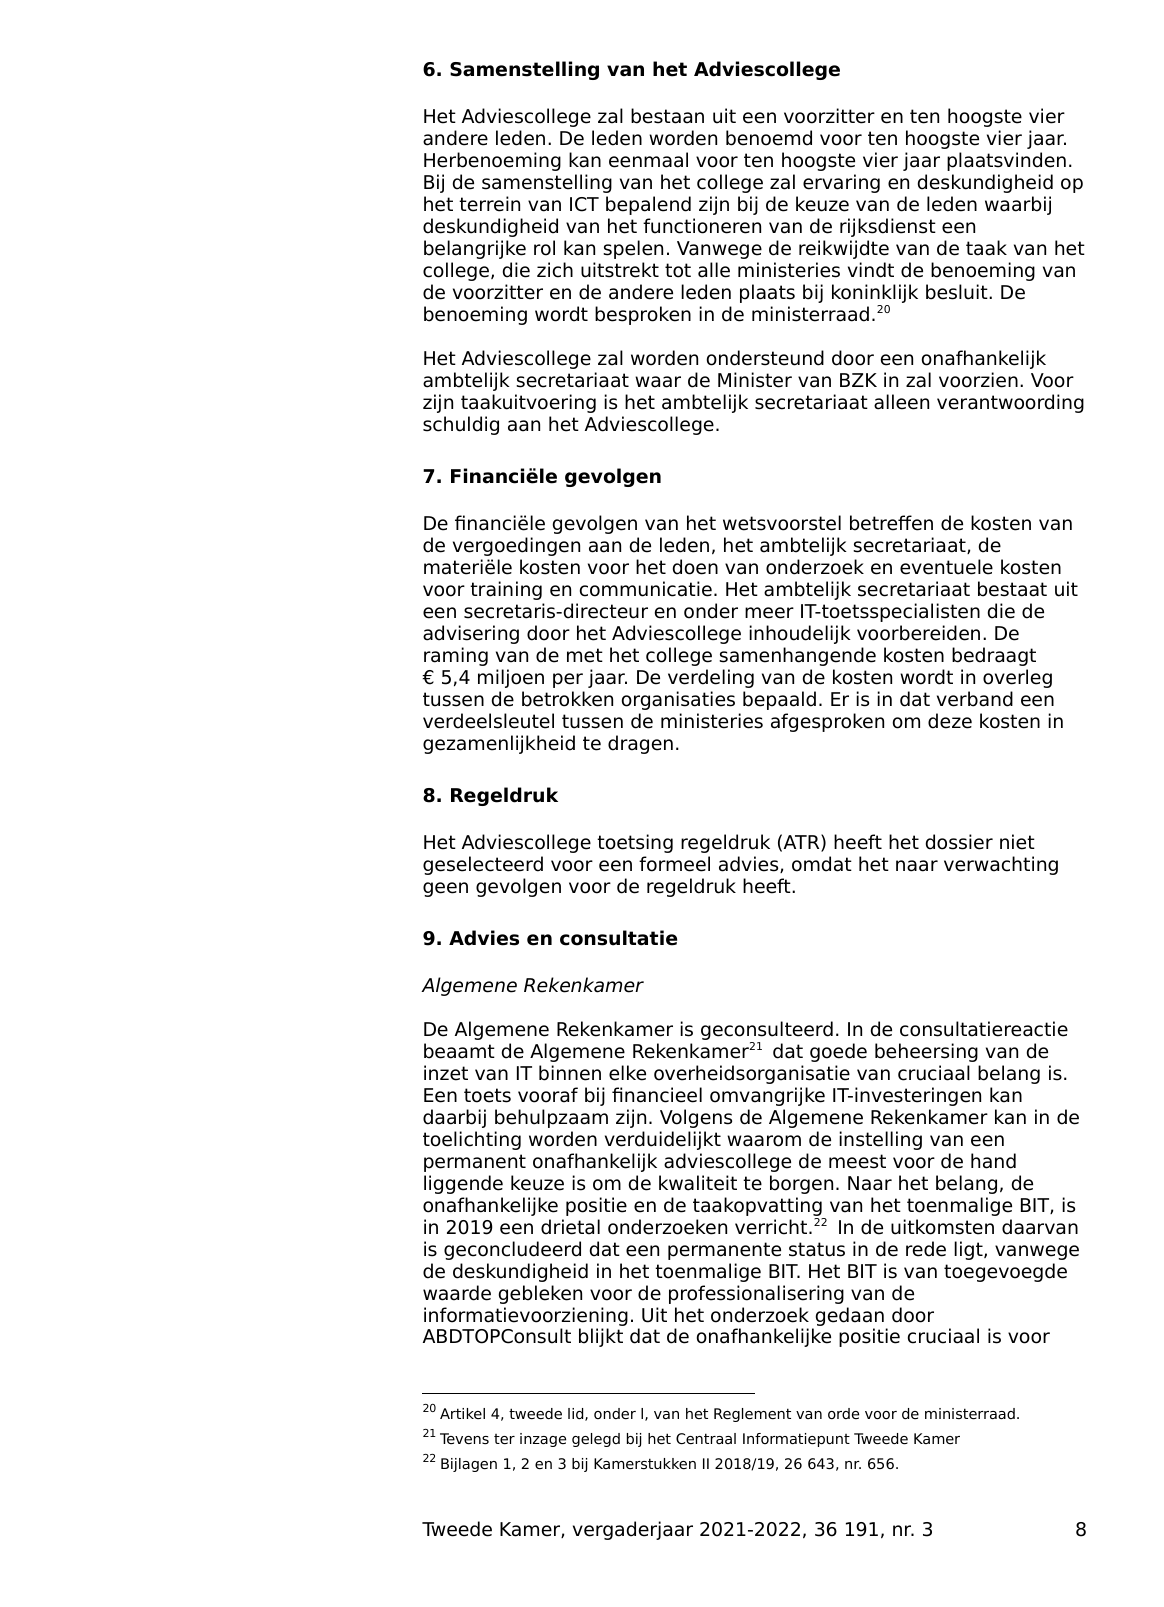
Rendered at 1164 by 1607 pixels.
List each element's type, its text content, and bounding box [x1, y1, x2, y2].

text Bijlagen 1, 2 en 3 bij Kamerstukken II 2018/19, 26 643, nr. 656. [422, 1452, 1087, 1474]
text Het Adviescollege zal worden ondersteund door een onafhankelijk ambtelijk secretariaat waar de Minister van BZK in zal voorzien. Voor zijn taakuitvoering is het ambtelijk secretariaat alleen verantwoording schuldig aan het Adviescollege. [422, 348, 1087, 436]
subtitle Algemene Rekenkamer [422, 974, 1087, 997]
text Het Adviescollege toetsing regeldruk (ATR) heeft het dossier niet geselecteerd voor een formeel advies, omdat het naar verwachting geen gevolgen voor de regeldruk heeft. [422, 832, 1087, 898]
text Artikel 4, tweede lid, onder l, van het Reglement van orde voor de ministerraad. [422, 1402, 1087, 1424]
subtitle 8. Regeldruk [422, 785, 1087, 807]
subtitle 6. Samenstelling van het Adviescollege [422, 59, 1087, 81]
subtitle 9. Advies en consultatie [422, 928, 1087, 949]
subtitle 7. Financiële gevolgen [422, 466, 1087, 488]
text Tevens ter inzage gelegd bij het Centraal Informatiepunt Tweede Kamer [422, 1427, 1087, 1449]
text De financiële gevolgen van het wetsvoorstel betreffen de kosten van de vergoedingen aan de leden, het ambtelijk secretariaat, de materiële kosten voor het doen van onderzoek en eventuele kosten voor training en communicatie. Het ambtelijk secretariaat bestaat uit een secretaris-directeur en onder meer IT-toetsspecialisten die de advisering door het Adviescollege inhoudelijk voorbereiden. De raming van de met het college samenhangende kosten bedraagt € 5,4 miljoen per jaar. De verdeling van de kosten wordt in overleg tussen de betrokken organisaties bepaald. Er is in dat verband een verdeelsleutel tussen de ministeries afgesproken om deze kosten in gezamenlijkheid te dragen. [422, 513, 1087, 755]
text Het Adviescollege zal bestaan uit een voorzitter en ten hoogste vier andere leden. De leden worden benoemd voor ten hoogste vier jaar. Herbenoeming kan eenmaal voor ten hoogste vier jaar plaatsvinden. Bij de samenstelling van het college zal ervaring en deskundigheid op het terrein van ICT bepalend zijn bij de keuze van de leden waarbij deskundigheid van het functioneren van de rijksdienst een belangrijke rol kan spelen. Vanwege de reikwijdte van de taak van het college, die zich uitstrekt tot alle ministeries vindt de benoeming van de voorzitter en de andere leden plaats bij koninklijk besluit. De benoeming wordt besproken in de ministerraad. [422, 106, 1087, 326]
text De Algemene Rekenkamer is geconsulteerd. In de consultatiereactie beaamt de Algemene Rekenkamer dat goede beheersing van de inzet van IT binnen elke overheidsorganisatie van cruciaal belang is. Een toets vooraf bij financieel omvangrijke IT-investeringen kan daarbij behulpzaam zijn. Volgens de Algemene Rekenkamer kan in de toelichting worden verduidelijkt waarom de instelling van een permanent onafhankelijk adviescollege de meest voor de hand liggende keuze is om de kwaliteit te borgen. Naar het belang, de onafhankelijke positie en de taakopvatting van het toenmalige BIT, is in 2019 een drietal onderzoeken verricht. In de uitkomsten daarvan is geconcludeerd dat een permanente status in de rede ligt, vanwege de deskundigheid in het toenmalige BIT. Het BIT is van toegevoegde waarde gebleken voor de professionalisering van de informatievoorziening. Uit het onderzoek gedaan door ABDTOPConsult blijkt dat de onafhankelijke positie cruciaal is voor [422, 1019, 1087, 1348]
